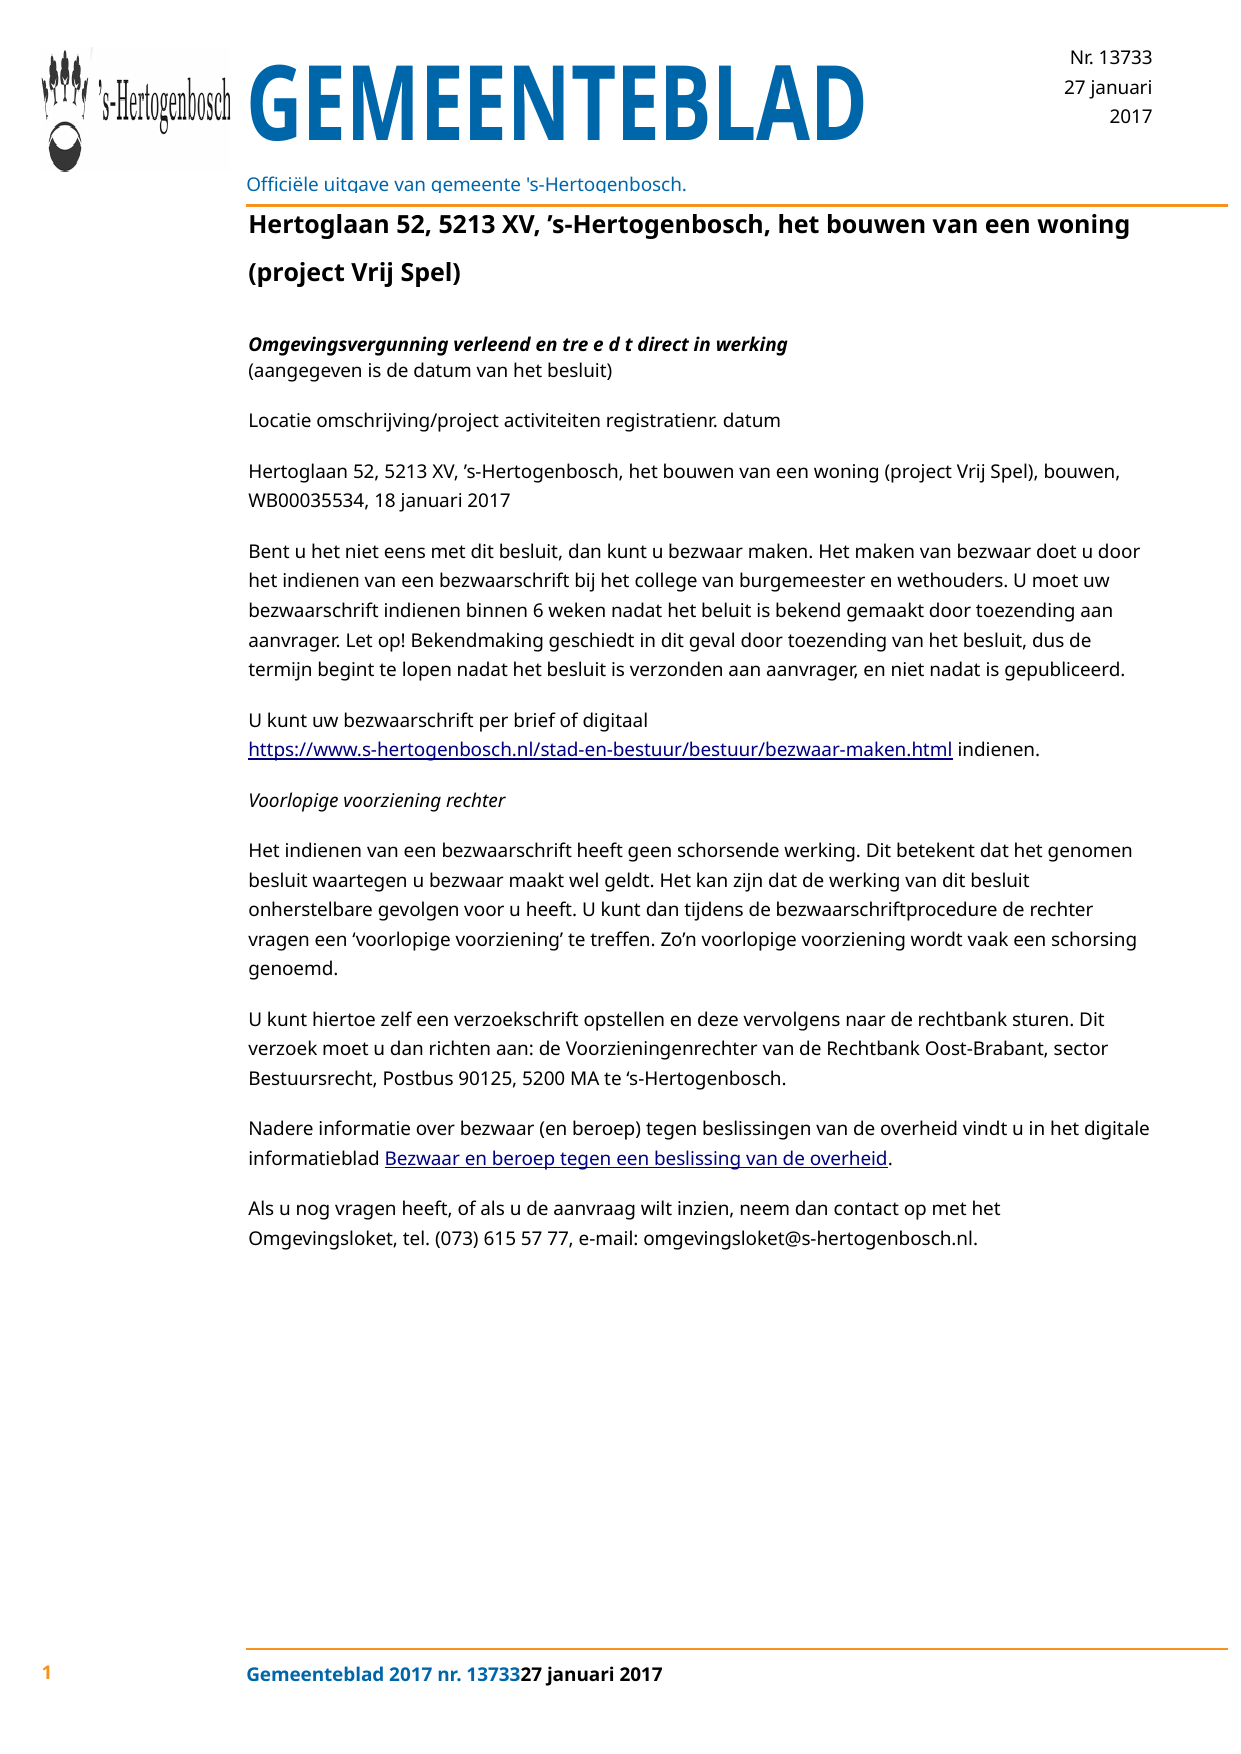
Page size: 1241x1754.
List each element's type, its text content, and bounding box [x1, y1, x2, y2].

text Bent u het niet eens met dit besluit, dan kunt u bezwaar maken. Het maken van bezwaar doet u door het indienen van een bezwaarschrift bij het college van burgemeester en wethouders. U moet uw bezwaarschrift indienen binnen 6 weken nadat het beluit is bekend gemaakt door toezending aan aanvrager. Let op! Bekendmaking geschiedt in dit geval door toezending van het besluit, dus de termijn begint te lopen nadat het besluit is verzonden aan aanvrager, en niet nadat is gepubliceerd. [248, 538, 1152, 682]
text Hertoglaan 52, 5213 XV, ’s-Hertogenbosch, het bouwen van een woning (project Vrij Spel), bouwen, WB00035534, 18 januari 2017 [248, 458, 1152, 513]
text Nadere informatie over bezwaar (en beroep) tegen beslissingen van de overheid vindt u in het digitale informatieblad Bezwaar en beroep tegen een beslissing van de overheid. [248, 1116, 1152, 1171]
text U kunt hiertoe zelf een verzoekschrift opstellen en deze vervolgens naar de rechtbank sturen. Dit verzoek moet u dan richten aan: de Voorzieningenrechter van de Rechtbank Oost-Brabant, sector Bestuursrecht, Postbus 90125, 5200 MA te ‘s-Hertogenbosch. [248, 1006, 1152, 1091]
text Voorlopige voorziening rechter [248, 787, 1152, 812]
text Het indienen van een bezwaarschrift heeft geen schorsende werking. Dit betekent dat het genomen besluit waartegen u bezwaar maakt wel geldt. Het kan zijn dat de werking van dit besluit onherstelbare gevolgen voor u heeft. U kunt dan tijdens de bezwaarschriftprocedure de rechter vragen een ‘voorlopige voorziening’ te treffen. Zo’n voorlopige voorziening wordt vaak een schorsing genoemd. [248, 837, 1152, 981]
text Locatie omschrijving/project activiteiten registratienr. datum [248, 408, 1152, 433]
picture [41, 47, 231, 172]
text U kunt uw bezwaarschrift per brief of digitaal https://www.s-hertogenbosch.nl/stad-en-bestuur/bestuur/bezwaar-maken.html indienen. [248, 707, 1152, 762]
text (aangegeven is de datum van het besluit) [248, 357, 1152, 383]
text Als u nog vragen heeft, of als u de aanvraag wilt inzien, neem dan contact op met het Omgevingsloket, tel. (073) 615 57 77, e-mail: omgevingsloket@s-hertogenbosch.nl. [248, 1196, 1152, 1251]
text Hertoglaan 52, 5213 XV, ’s-Hertogenbosch, het bouwen van een woning (project Vrij Spel) [248, 207, 1152, 288]
text Omgevingsvergunning verleend en tre e d t direct in werking [248, 331, 1152, 357]
